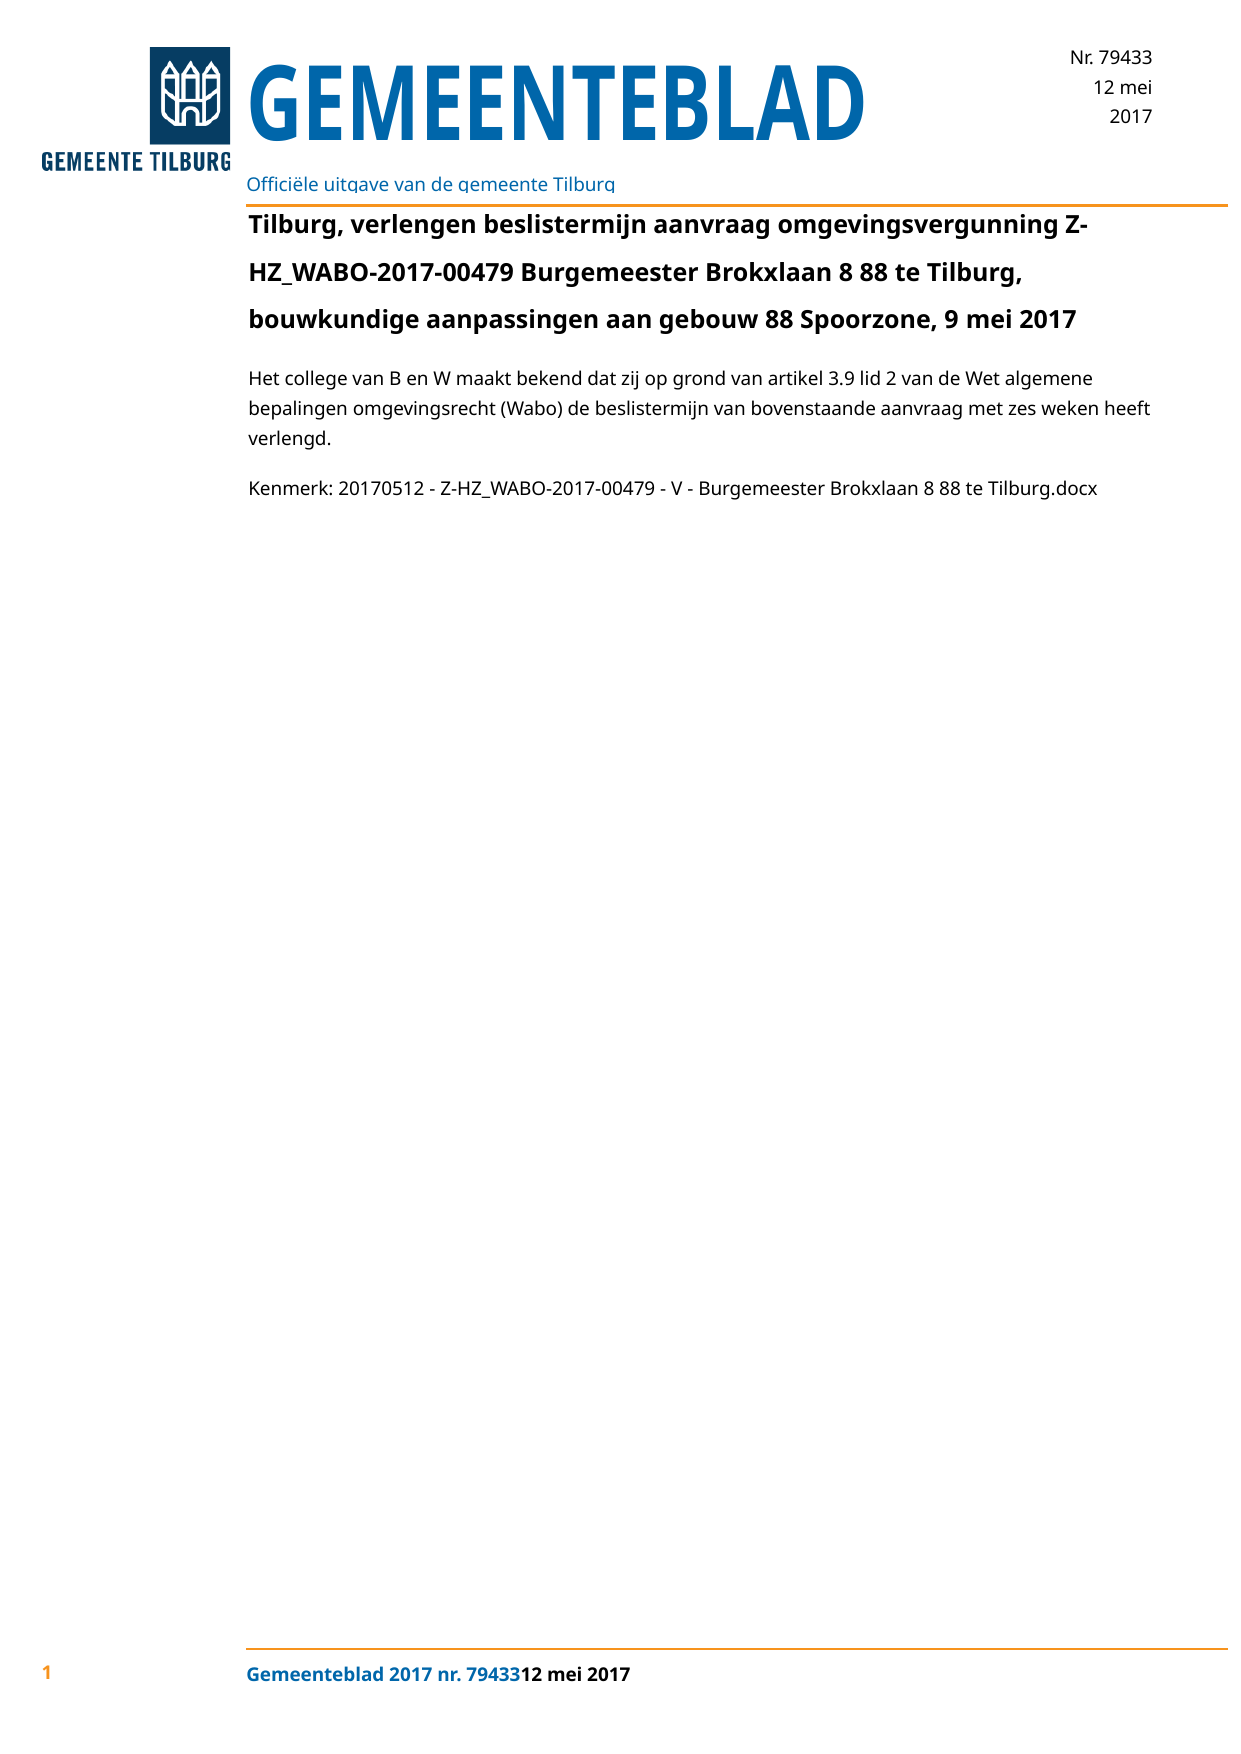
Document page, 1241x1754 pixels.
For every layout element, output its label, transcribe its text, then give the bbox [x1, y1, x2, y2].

text Tilburg, verlengen beslistermijn aanvraag omgevingsvergunning Z-HZ_WABO-2017-00479 Burgemeester Brokxlaan 8 88 te Tilburg, bouwkundige aanpassingen aan gebouw 88 Spoorzone, 9 mei 2017 [248, 207, 1152, 336]
text Kenmerk: 20170512 - Z-HZ_WABO-2017-00479 - V - Burgemeester Brokxlaan 8 88 te Tilburg.docx [248, 475, 1152, 501]
text Het college van B en W maakt bekend dat zij op grond van artikel 3.9 lid 2 van de Wet algemene bepalingen omgevingsrecht (Wabo) de beslistermijn van bovenstaande aanvraag met zes weken heeft verlengd. [248, 366, 1152, 450]
picture [41, 47, 231, 172]
